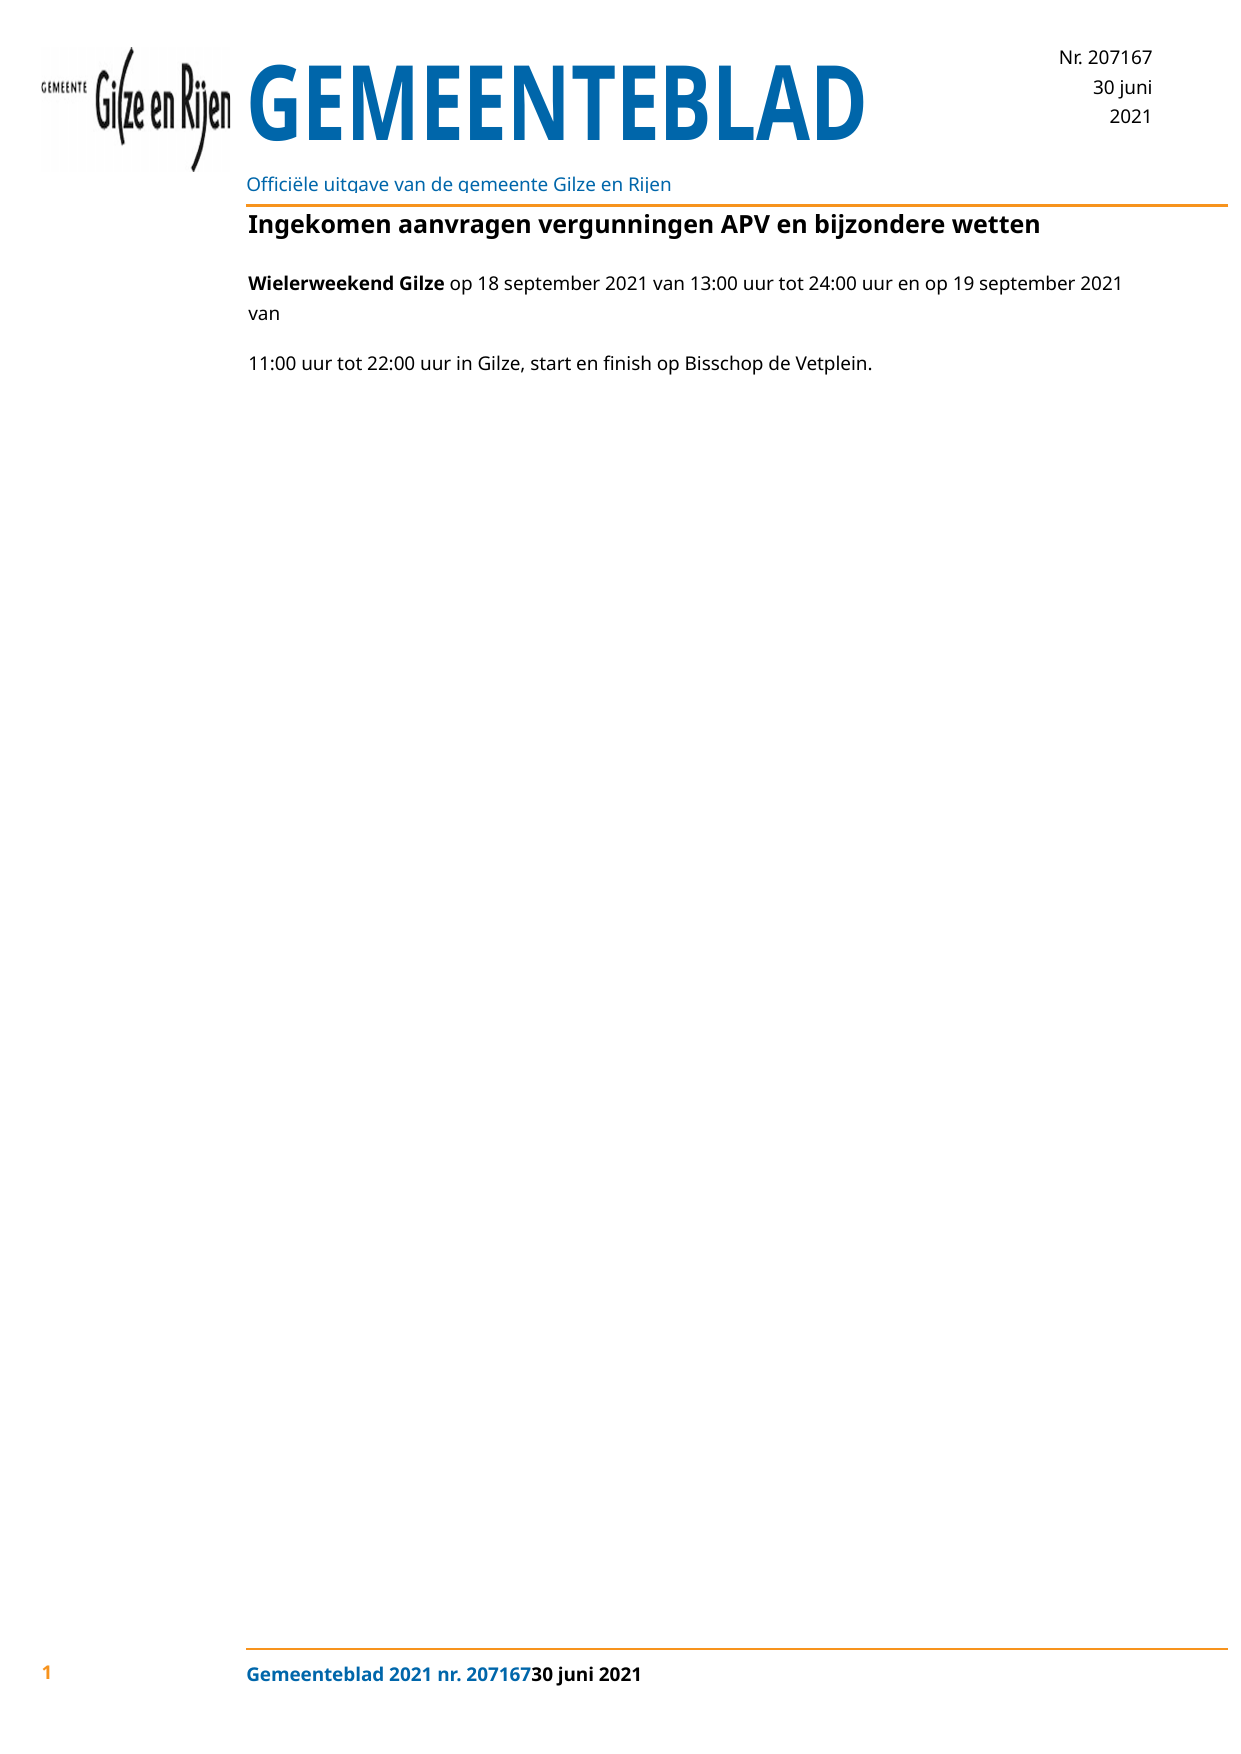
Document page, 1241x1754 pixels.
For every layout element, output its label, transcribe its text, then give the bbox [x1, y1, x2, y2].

picture [41, 47, 231, 172]
text Ingekomen aanvragen vergunningen APV en bijzondere wetten [248, 207, 1152, 241]
text 11:00 uur tot 22:00 uur in Gilze, start en finish op Bisschop de Vetplein. [248, 350, 1152, 376]
text Wielerweekend Gilze op 18 september 2021 van 13:00 uur tot 24:00 uur en op 19 september 2021 van [248, 270, 1152, 326]
